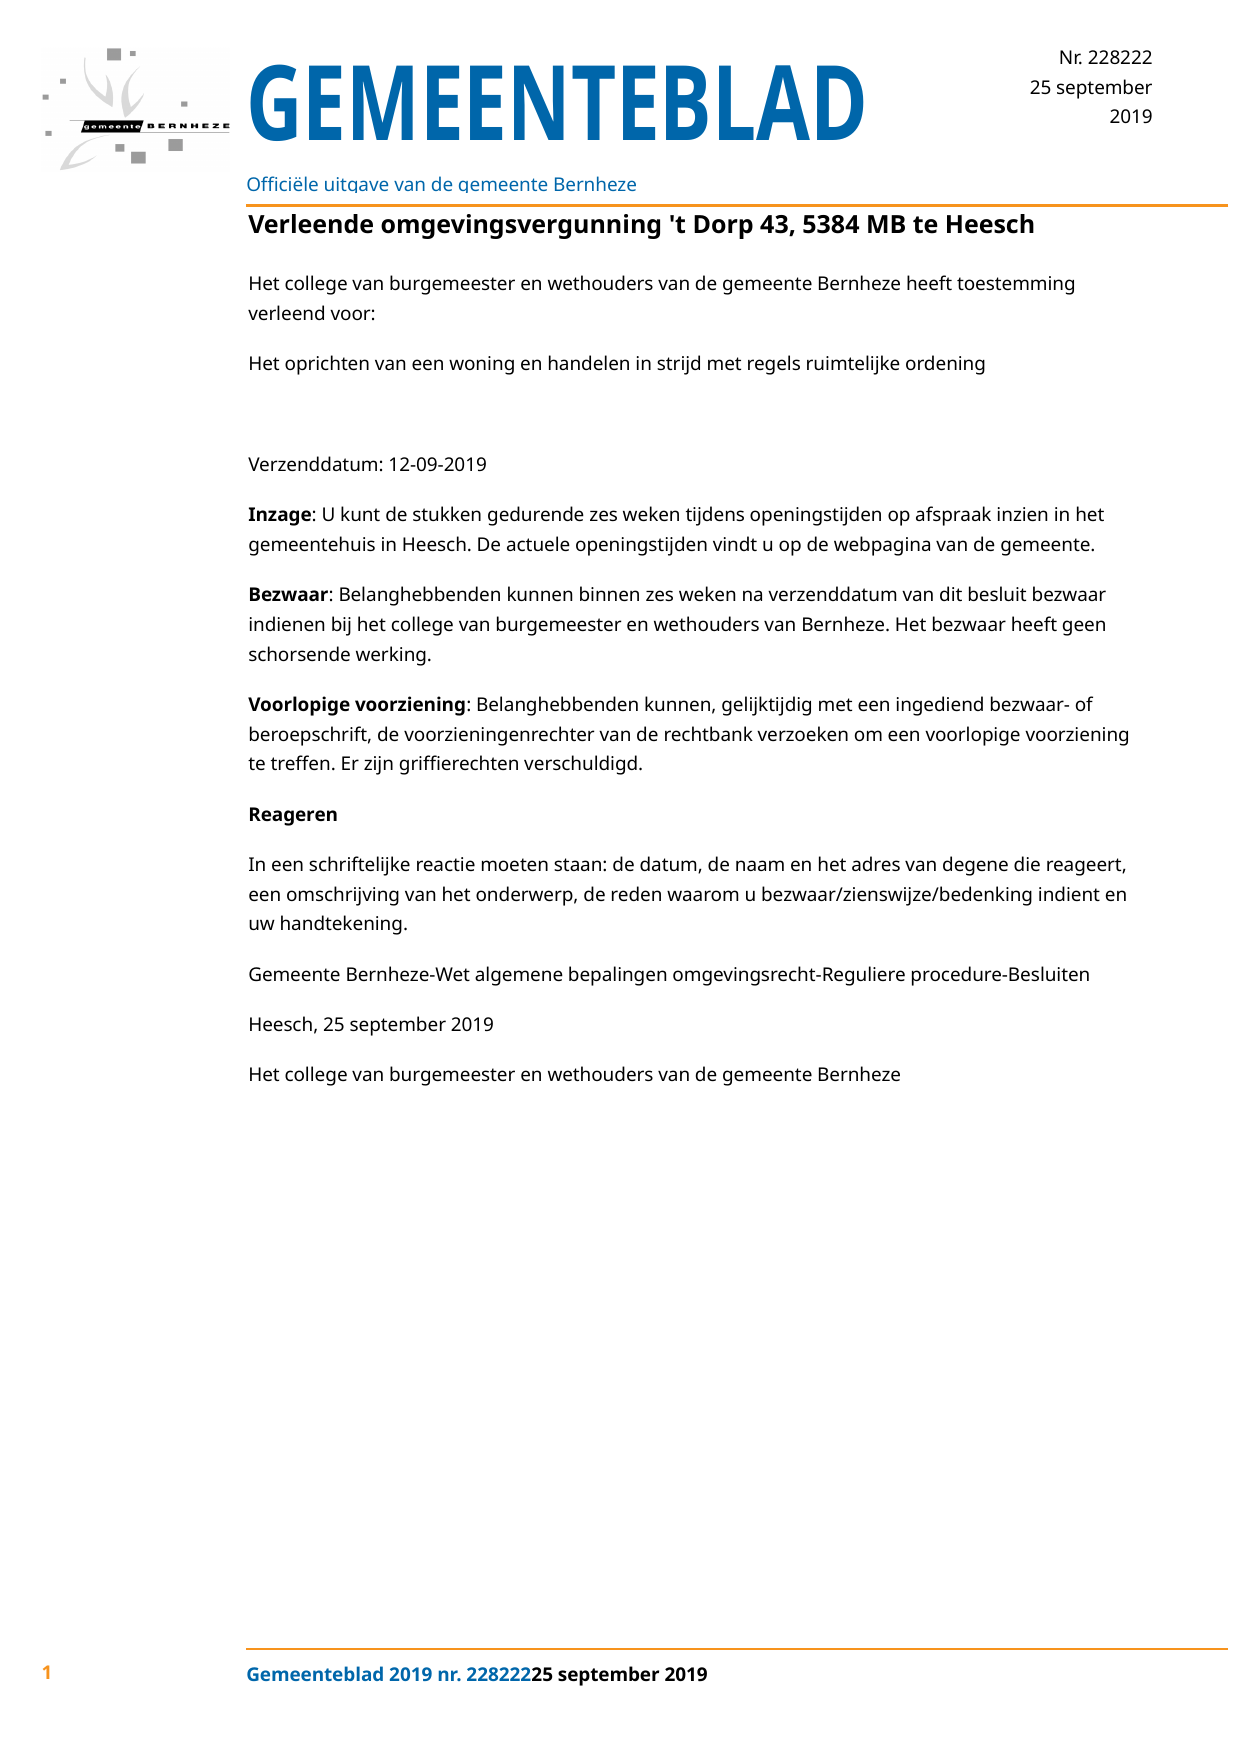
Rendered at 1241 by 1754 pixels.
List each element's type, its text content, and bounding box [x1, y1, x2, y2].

text Het college van burgemeester en wethouders van de gemeente Bernheze [248, 1062, 1152, 1087]
text Bezwaar: Belanghebbenden kunnen binnen zes weken na verzenddatum van dit besluit bezwaar indienen bij het college van burgemeester en wethouders van Bernheze. Het bezwaar heeft geen schorsende werking. [248, 582, 1152, 666]
picture [41, 47, 231, 172]
text Inzage: U kunt de stukken gedurende zes weken tijdens openingstijden op afspraak inzien in het gemeentehuis in Heesch. De actuele openingstijden vindt u op de webpagina van de gemeente. [248, 502, 1152, 557]
text Verzenddatum: 12-09-2019 [248, 451, 1152, 477]
text Gemeente Bernheze-Wet algemene bepalingen omgevingsrecht-Reguliere procedure-Besluiten [248, 961, 1152, 986]
text Het oprichten van een woning en handelen in strijd met regels ruimtelijke ordening [248, 350, 1152, 376]
text Reageren [248, 801, 1152, 826]
text Het college van burgemeester en wethouders van de gemeente Bernheze heeft toestemming verleend voor: [248, 270, 1152, 326]
text In een schriftelijke reactie moeten staan: de datum, de naam en het adres van degene die reageert, een omschrijving van het onderwerp, de reden waarom u bezwaar/zienswijze/bedenking indient en uw handtekening. [248, 851, 1152, 936]
text Heesch, 25 september 2019 [248, 1011, 1152, 1037]
text Voorlopige voorziening: Belanghebbenden kunnen, gelijktijdig met een ingediend bezwaar- of beroepschrift, de voorzieningenrechter van de rechtbank verzoeken om een voorlopige voorziening te treffen. Er zijn griffierechten verschuldigd. [248, 691, 1152, 776]
text Verleende omgevingsvergunning 't Dorp 43, 5384 MB te Heesch [248, 207, 1152, 241]
